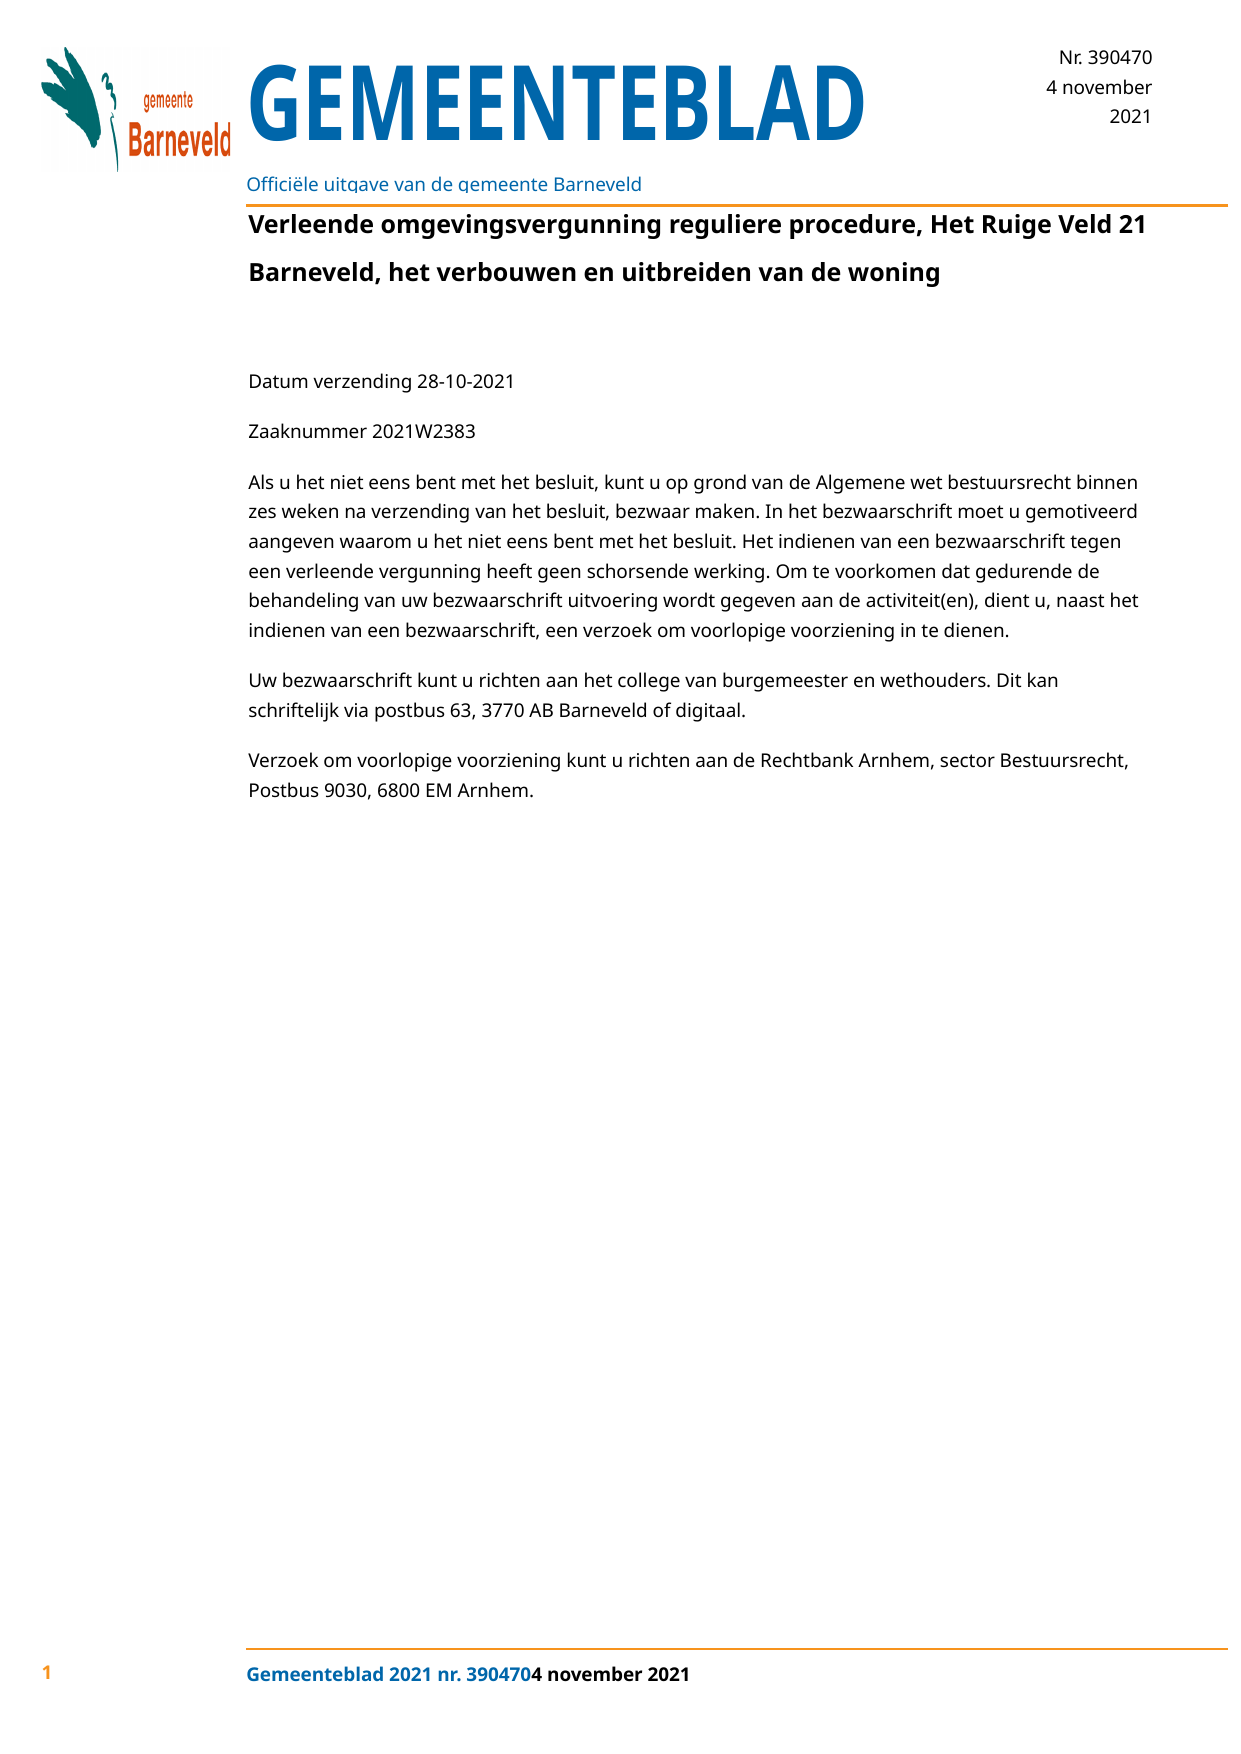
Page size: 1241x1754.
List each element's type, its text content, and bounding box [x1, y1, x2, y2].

text Verzoek om voorlopige voorziening kunt u richten aan de Rechtbank Arnhem, sector Bestuursrecht, Postbus 9030, 6800 EM Arnhem. [248, 747, 1152, 803]
text Verleende omgevingsvergunning reguliere procedure, Het Ruige Veld 21 Barneveld, het verbouwen en uitbreiden van de woning [248, 207, 1152, 288]
picture [41, 47, 231, 172]
text Als u het niet eens bent met het besluit, kunt u op grond van de Algemene wet bestuursrecht binnen zes weken na verzending van het besluit, bezwaar maken. In het bezwaarschrift moet u gemotiveerd aangeven waarom u het niet eens bent met het besluit. Het indienen van een bezwaarschrift tegen een verleende vergunning heeft geen schorsende werking. Om te voorkomen dat gedurende de behandeling van uw bezwaarschrift uitvoering wordt gegeven aan de activiteit(en), dient u, naast het indienen van een bezwaarschrift, een verzoek om voorlopige voorziening in te dienen. [248, 469, 1152, 643]
text Zaaknummer 2021W2383 [248, 419, 1152, 444]
text Uw bezwaarschrift kunt u richten aan het college van burgemeester en wethouders. Dit kan schriftelijk via postbus 63, 3770 AB Barneveld of digitaal. [248, 667, 1152, 723]
text Datum verzending 28-10-2021 [248, 368, 1152, 394]
